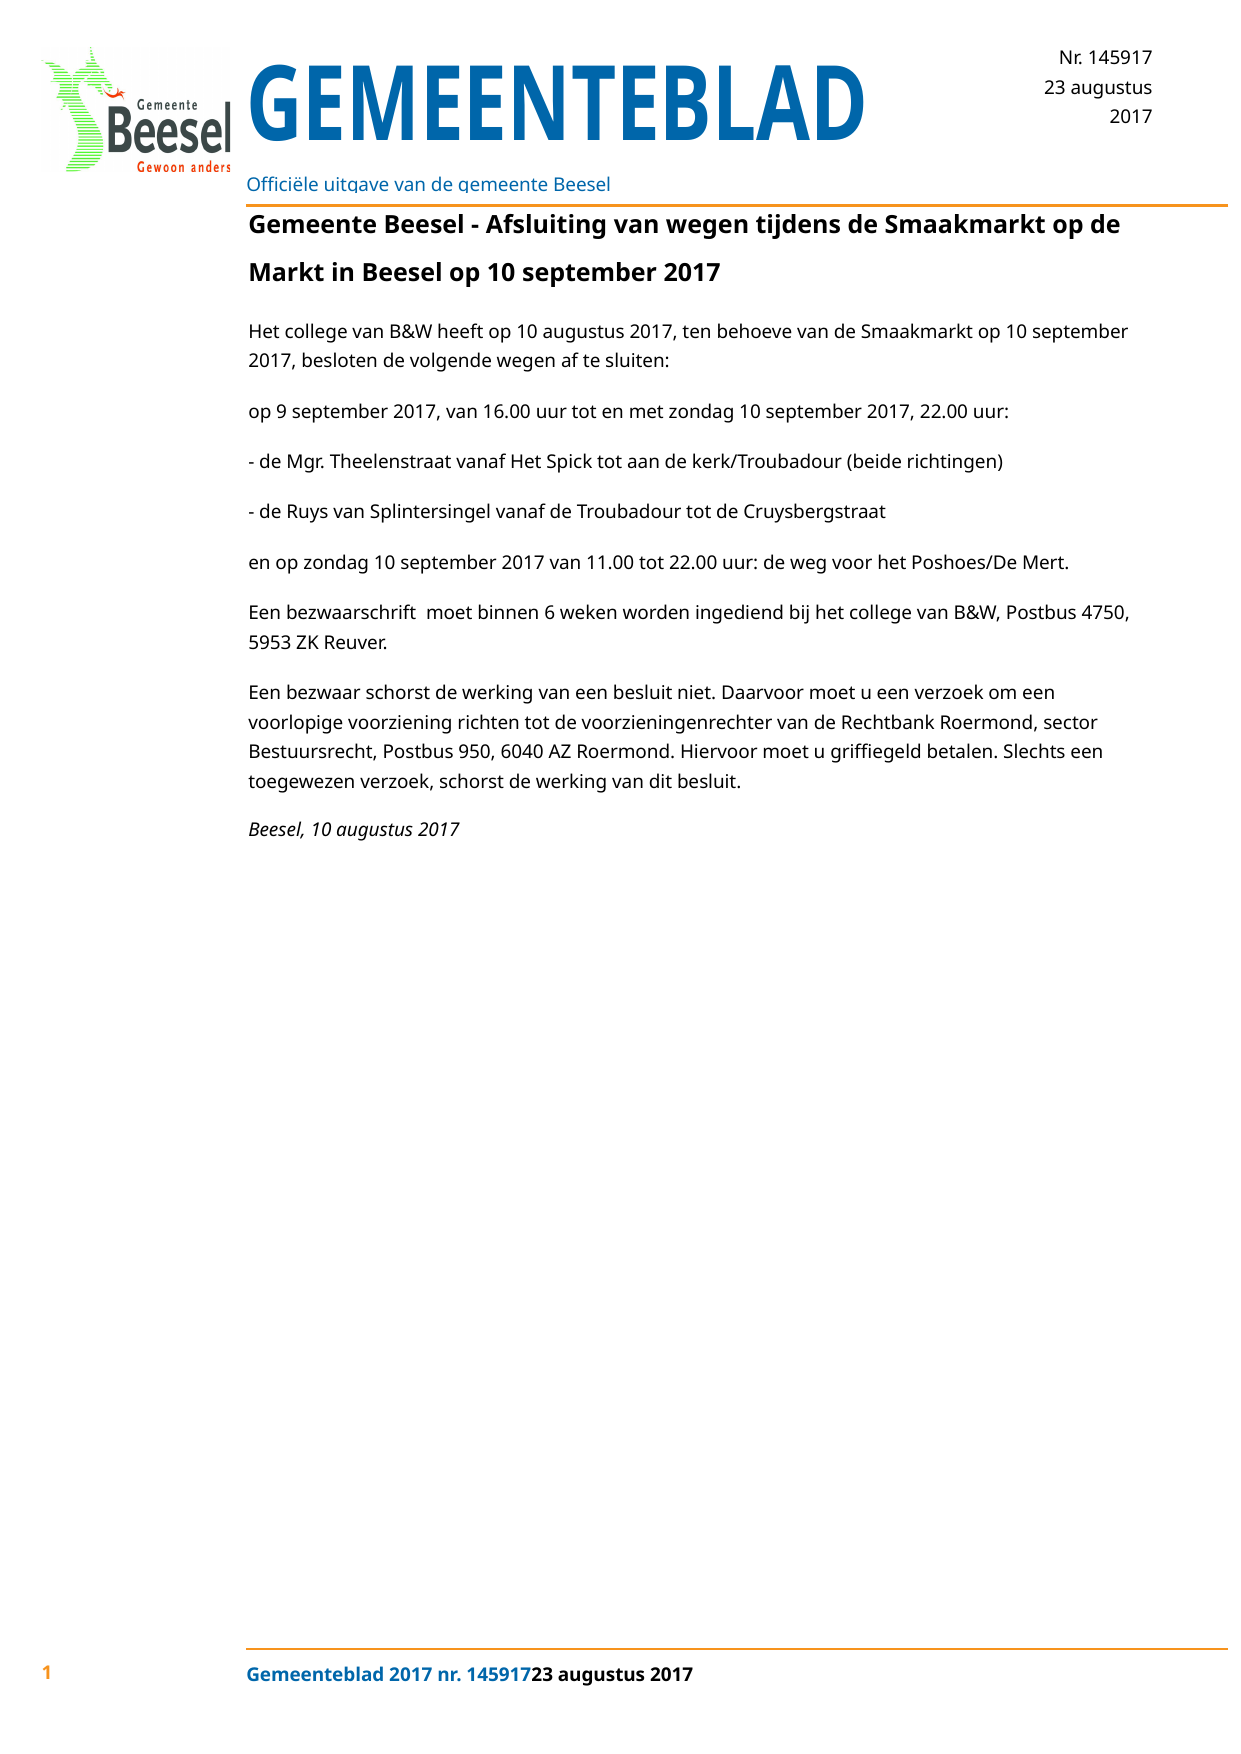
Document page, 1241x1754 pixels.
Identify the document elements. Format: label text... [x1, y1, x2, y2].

text Een bezwaar schorst de werking van een besluit niet. Daarvoor moet u een verzoek om een voorlopige voorziening richten tot de voorzieningenrechter van de Rechtbank Roermond, sector Bestuursrecht, Postbus 950, 6040 AZ Roermond. Hiervoor moet u griffiegeld betalen. Slechts een toegewezen verzoek, schorst de werking van dit besluit. [248, 679, 1152, 794]
text Beesel, 10 augustus 2017 [248, 816, 1152, 842]
text Het college van B&W heeft op 10 augustus 2017, ten behoeve van de Smaakmarkt op 10 september 2017, besloten de volgende wegen af te sluiten: [248, 318, 1152, 373]
text Een bezwaarschrift moet binnen 6 weken worden ingediend bij het college van B&W, Postbus 4750, 5953 ZK Reuver. [248, 599, 1152, 655]
text - de Ruys van Splintersingel vanaf de Troubadour tot de Cruysbergstraat [248, 499, 1152, 524]
picture [41, 47, 231, 172]
text en op zondag 10 september 2017 van 11.00 tot 22.00 uur: de weg voor het Poshoes/De Mert. [248, 549, 1152, 575]
text op 9 september 2017, van 16.00 uur tot en met zondag 10 september 2017, 22.00 uur: [248, 398, 1152, 424]
text - de Mgr. Theelenstraat vanaf Het Spick tot aan de kerk/Troubadour (beide richtingen) [248, 448, 1152, 474]
text Gemeente Beesel - Afsluiting van wegen tijdens de Smaakmarkt op de Markt in Beesel op 10 september 2017 [248, 207, 1152, 288]
